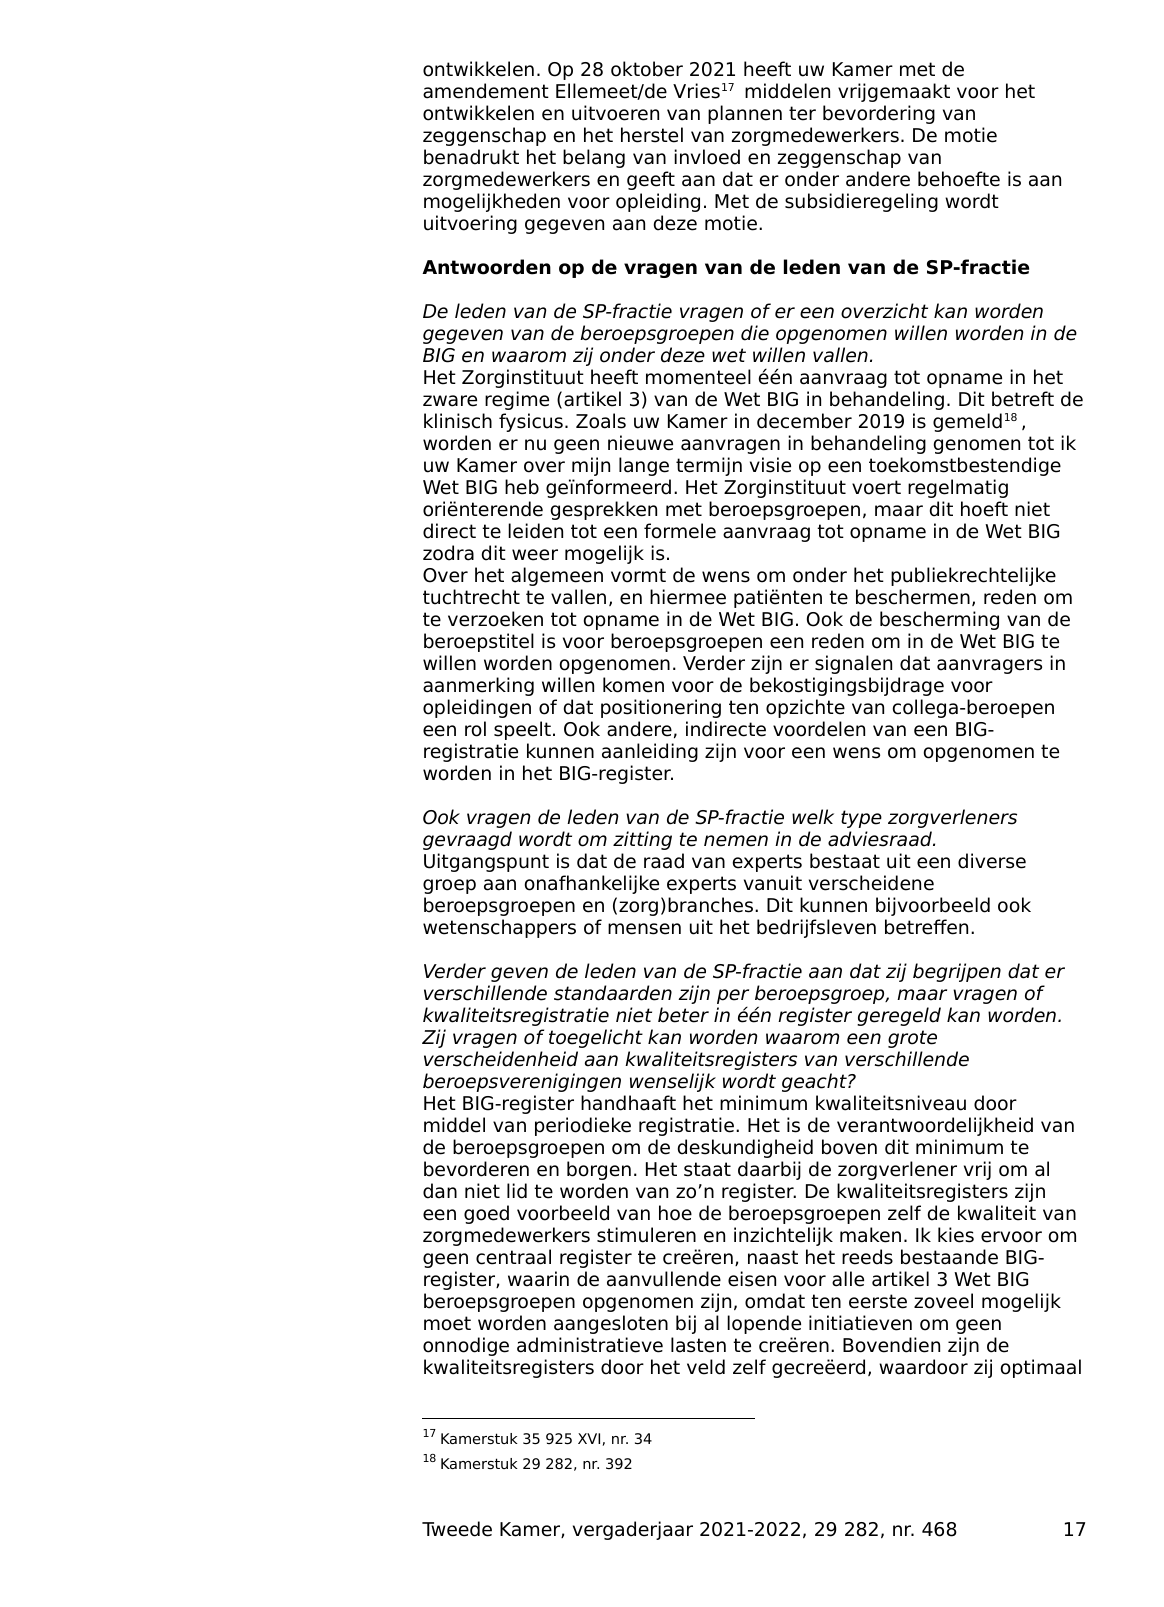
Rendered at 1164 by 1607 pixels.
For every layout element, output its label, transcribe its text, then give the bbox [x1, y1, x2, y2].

subtitle Antwoorden op de vragen van de leden van de SP-fractie [422, 257, 1087, 279]
text Verder geven de leden van de SP-fractie aan dat zij begrijpen dat er verschillende standaarden zijn per beroepsgroep, maar vragen of kwaliteitsregistratie niet beter in één register geregeld kan worden. Zij vragen of toegelicht kan worden waarom een grote verscheidenheid aan kwaliteitsregisters van verschillende beroepsverenigingen wenselijk wordt geacht? [422, 961, 1087, 1093]
text Het BIG-register handhaaft het minimum kwaliteitsniveau door middel van periodieke registratie. Het is de verantwoordelijkheid van de beroepsgroepen om de deskundigheid boven dit minimum te bevorderen en borgen. Het staat daarbij de zorgverlener vrij om al dan niet lid te worden van zo’n register. De kwaliteitsregisters zijn een goed voorbeeld van hoe de beroepsgroepen zelf de kwaliteit van zorgmedewerkers stimuleren en inzichtelijk maken. Ik kies ervoor om geen centraal register te creëren, naast het reeds bestaande BIG-register, waarin de aanvullende eisen voor alle artikel 3 Wet BIG beroepsgroepen opgenomen zijn, omdat ten eerste zoveel mogelijk moet worden aangesloten bij al lopende initiatieven om geen onnodige administratieve lasten te creëren. Bovendien zijn de kwaliteitsregisters door het veld zelf gecreëerd, waardoor zij optimaal [422, 1093, 1087, 1379]
text De leden van de SP-fractie vragen of er een overzicht kan worden gegeven van de beroepsgroepen die opgenomen willen worden in de BIG en waarom zij onder deze wet willen vallen. [422, 301, 1087, 367]
text Het Zorginstituut heeft momenteel één aanvraag tot opname in het zware regime (artikel 3) van de Wet BIG in behandeling. Dit betreft de klinisch fysicus. Zoals uw Kamer in december 2019 is gemeld, worden er nu geen nieuwe aanvragen in behandeling genomen tot ik uw Kamer over mijn lange termijn visie op een toekomstbestendige Wet BIG heb geïnformeerd. Het Zorginstituut voert regelmatig oriënterende gesprekken met beroepsgroepen, maar dit hoeft niet direct te leiden tot een formele aanvraag tot opname in de Wet BIG zodra dit weer mogelijk is. [422, 367, 1087, 565]
text Kamerstuk 29 282, nr. 392 [422, 1452, 1087, 1474]
text Kamerstuk 35 925 XVI, nr. 34 [422, 1427, 1087, 1449]
text Over het algemeen vormt de wens om onder het publiekrechtelijke tuchtrecht te vallen, en hiermee patiënten te beschermen, reden om te verzoeken tot opname in de Wet BIG. Ook de bescherming van de beroepstitel is voor beroepsgroepen een reden om in de Wet BIG te willen worden opgenomen. Verder zijn er signalen dat aanvragers in aanmerking willen komen voor de bekostigingsbijdrage voor opleidingen of dat positionering ten opzichte van collega-beroepen een rol speelt. Ook andere, indirecte voordelen van een BIG-registratie kunnen aanleiding zijn voor een wens om opgenomen te worden in het BIG-register. [422, 565, 1087, 785]
text Uitgangspunt is dat de raad van experts bestaat uit een diverse groep aan onafhankelijke experts vanuit verscheidene beroepsgroepen en (zorg)branches. Dit kunnen bijvoorbeeld ook wetenschappers of mensen uit het bedrijfsleven betreffen. [422, 851, 1087, 939]
text ontwikkelen. Op 28 oktober 2021 heeft uw Kamer met de amendement Ellemeet/de Vries middelen vrijgemaakt voor het ontwikkelen en uitvoeren van plannen ter bevordering van zeggenschap en het herstel van zorgmedewerkers. De motie benadrukt het belang van invloed en zeggenschap van zorgmedewerkers en geeft aan dat er onder andere behoefte is aan mogelijkheden voor opleiding. Met de subsidieregeling wordt uitvoering gegeven aan deze motie. [422, 59, 1087, 235]
text Ook vragen de leden van de SP-fractie welk type zorgverleners gevraagd wordt om zitting te nemen in de adviesraad. [422, 807, 1087, 851]
